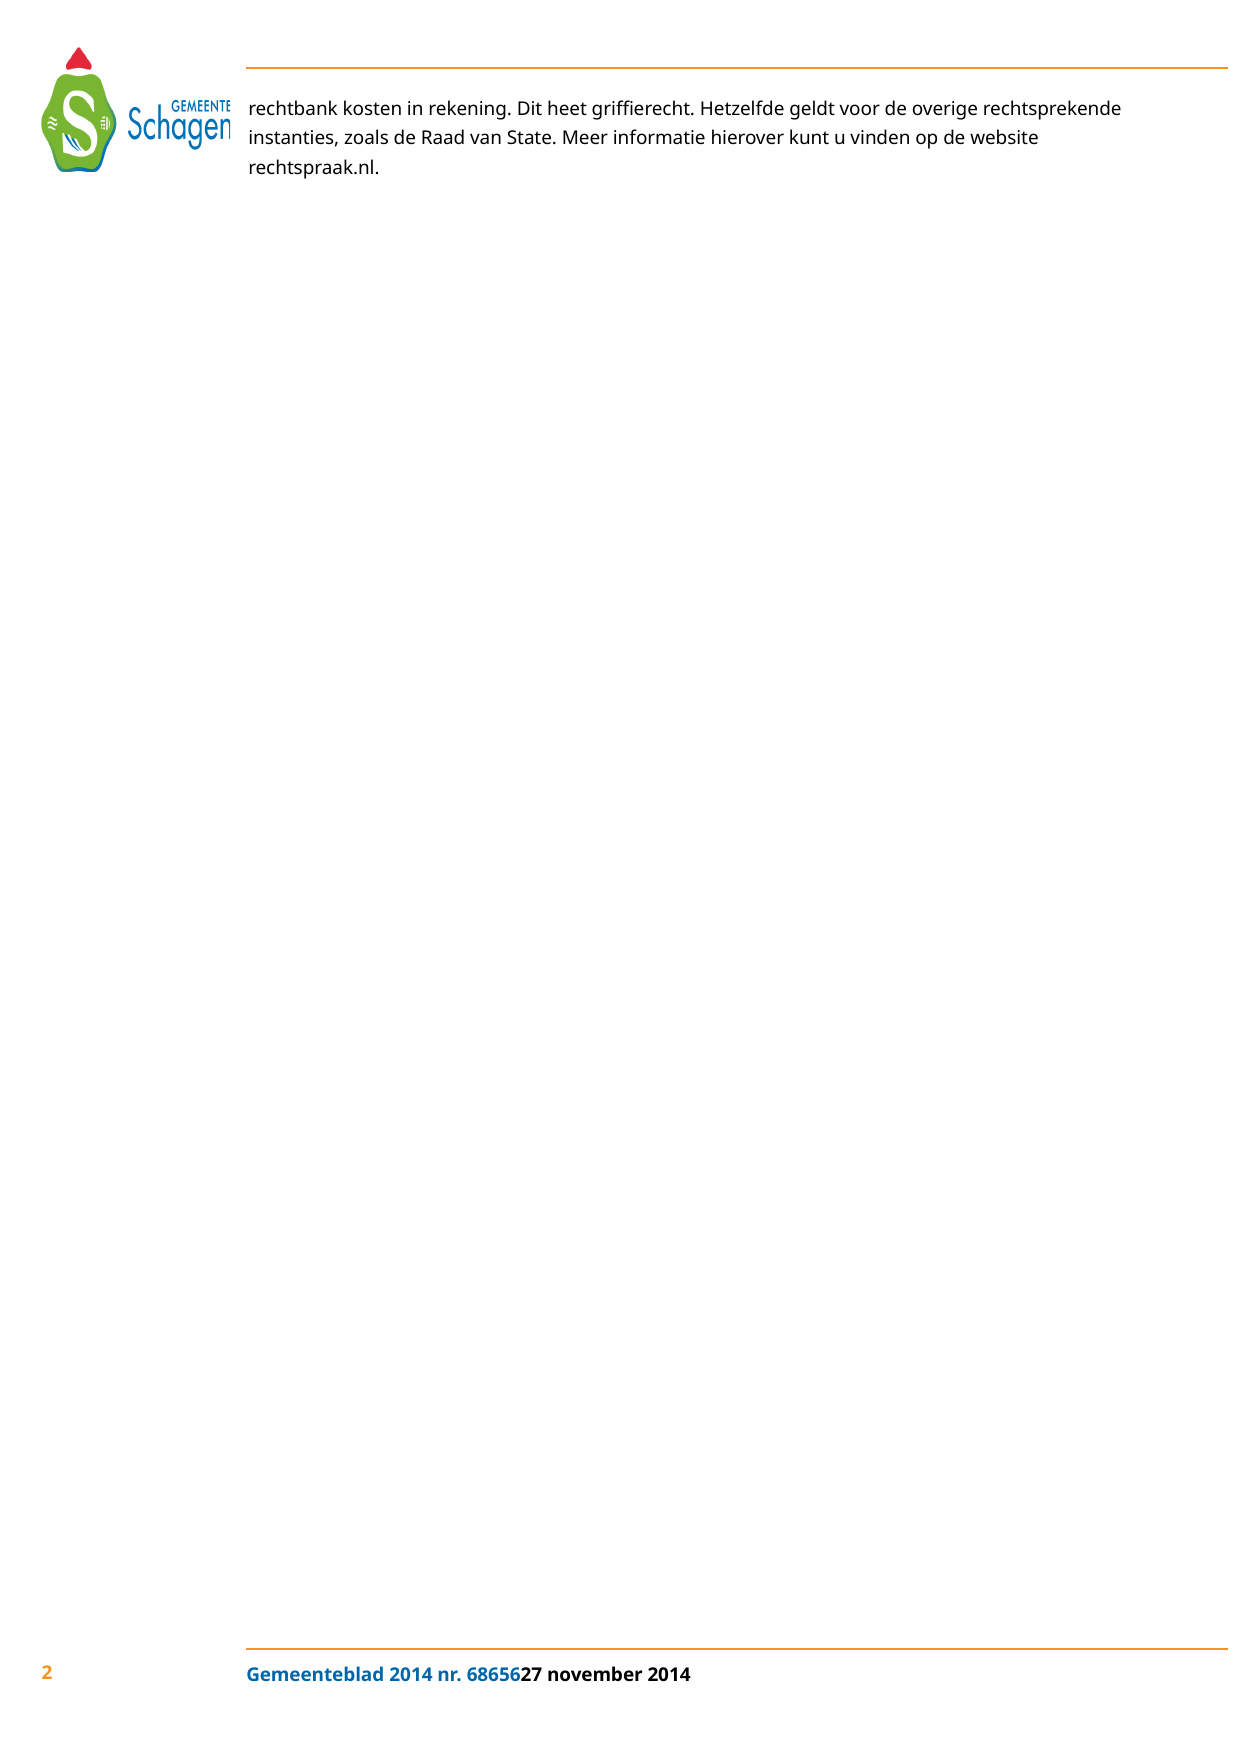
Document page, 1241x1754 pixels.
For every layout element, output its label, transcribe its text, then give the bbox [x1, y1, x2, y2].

picture [41, 47, 231, 172]
text rechtbank kosten in rekening. Dit heet griffierecht. Hetzelfde geldt voor de overige rechtsprekende instanties, zoals de Raad van State. Meer informatie hierover kunt u vinden op de website rechtspraak.nl. [248, 95, 1152, 180]
